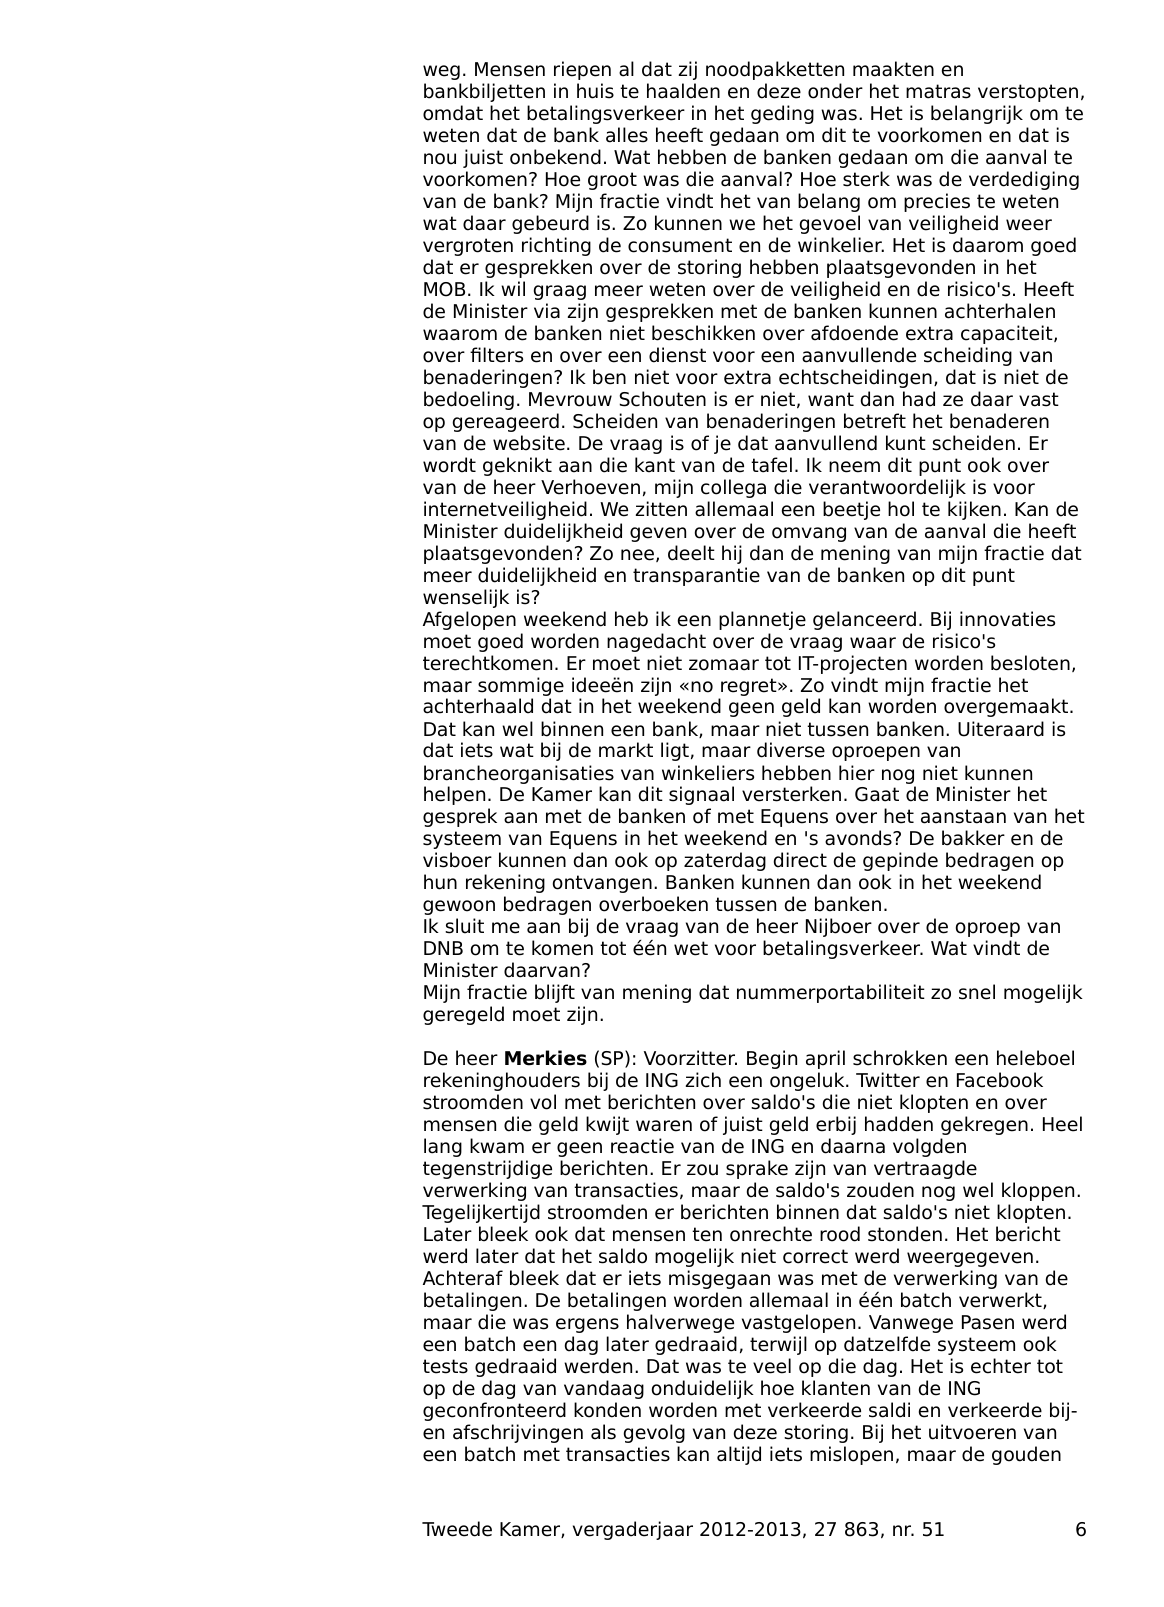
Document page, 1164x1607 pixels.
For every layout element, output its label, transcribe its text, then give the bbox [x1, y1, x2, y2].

text Ik sluit me aan bij de vraag van de heer Nijboer over de oproep van DNB om te komen tot één wet voor betalingsverkeer. Wat vindt de Minister daarvan? [422, 916, 1087, 982]
text Afgelopen weekend heb ik een plannetje gelanceerd. Bij innovaties moet goed worden nagedacht over de vraag waar de risico's terechtkomen. Er moet niet zomaar tot IT-projecten worden besloten, maar sommige ideeën zijn «no regret». Zo vindt mijn fractie het achterhaald dat in het weekend geen geld kan worden overgemaakt. Dat kan wel binnen een bank, maar niet tussen banken. Uiteraard is dat iets wat bij de markt ligt, maar diverse oproepen van brancheorganisaties van winkeliers hebben hier nog niet kunnen helpen. De Kamer kan dit signaal versterken. Gaat de Minister het gesprek aan met de banken of met Equens over het aanstaan van het systeem van Equens in het weekend en 's avonds? De bakker en de visboer kunnen dan ook op zaterdag direct de gepinde bedragen op hun rekening ontvangen. Banken kunnen dan ook in het weekend gewoon bedragen overboeken tussen de banken. [422, 608, 1087, 916]
text De heer Merkies (SP): Voorzitter. Begin april schrokken een heleboel rekeninghouders bij de ING zich een ongeluk. Twitter en Facebook stroomden vol met berichten over saldo's die niet klopten en over mensen die geld kwijt waren of juist geld erbij hadden gekregen. Heel lang kwam er geen reactie van de ING en daarna volgden tegenstrijdige berichten. Er zou sprake zijn van vertraagde verwerking van transacties, maar de saldo's zouden nog wel kloppen. Tegelijkertijd stroomden er berichten binnen dat saldo's niet klopten. Later bleek ook dat mensen ten onrechte rood stonden. Het bericht werd later dat het saldo mogelijk niet correct werd weergegeven. Achteraf bleek dat er iets misgegaan was met de verwerking van de betalingen. De betalingen worden allemaal in één batch verwerkt, maar die was ergens halverwege vastgelopen. Vanwege Pasen werd een batch een dag later gedraaid, terwijl op datzelfde systeem ook tests gedraaid werden. Dat was te veel op die dag. Het is echter tot op de dag van vandaag onduidelijk hoe klanten van de ING geconfronteerd konden worden met verkeerde saldi en verkeerde bij- en afschrijvingen als gevolg van deze storing. Bij het uitvoeren van een batch met transacties kan altijd iets mislopen, maar de gouden [422, 1048, 1087, 1466]
text weg. Mensen riepen al dat zij noodpakketten maakten en bankbiljetten in huis te haalden en deze onder het matras verstopten, omdat het betalingsverkeer in het geding was. Het is belangrijk om te weten dat de bank alles heeft gedaan om dit te voorkomen en dat is nou juist onbekend. Wat hebben de banken gedaan om die aanval te voorkomen? Hoe groot was die aanval? Hoe sterk was de verdediging van de bank? Mijn fractie vindt het van belang om precies te weten wat daar gebeurd is. Zo kunnen we het gevoel van veiligheid weer vergroten richting de consument en de winkelier. Het is daarom goed dat er gesprekken over de storing hebben plaatsgevonden in het MOB. Ik wil graag meer weten over de veiligheid en de risico's. Heeft de Minister via zijn gesprekken met de banken kunnen achterhalen waarom de banken niet beschikken over afdoende extra capaciteit, over filters en over een dienst voor een aanvullende scheiding van benaderingen? Ik ben niet voor extra echtscheidingen, dat is niet de bedoeling. Mevrouw Schouten is er niet, want dan had ze daar vast op gereageerd. Scheiden van benaderingen betreft het benaderen van de website. De vraag is of je dat aanvullend kunt scheiden. Er wordt geknikt aan die kant van de tafel. Ik neem dit punt ook over van de heer Verhoeven, mijn collega die verantwoordelijk is voor internetveiligheid. We zitten allemaal een beetje hol te kijken. Kan de Minister duidelijkheid geven over de omvang van de aanval die heeft plaatsgevonden? Zo nee, deelt hij dan de mening van mijn fractie dat meer duidelijkheid en transparantie van de banken op dit punt wenselijk is? [422, 59, 1087, 608]
text Mijn fractie blijft van mening dat nummerportabiliteit zo snel mogelijk geregeld moet zijn. [422, 982, 1087, 1026]
